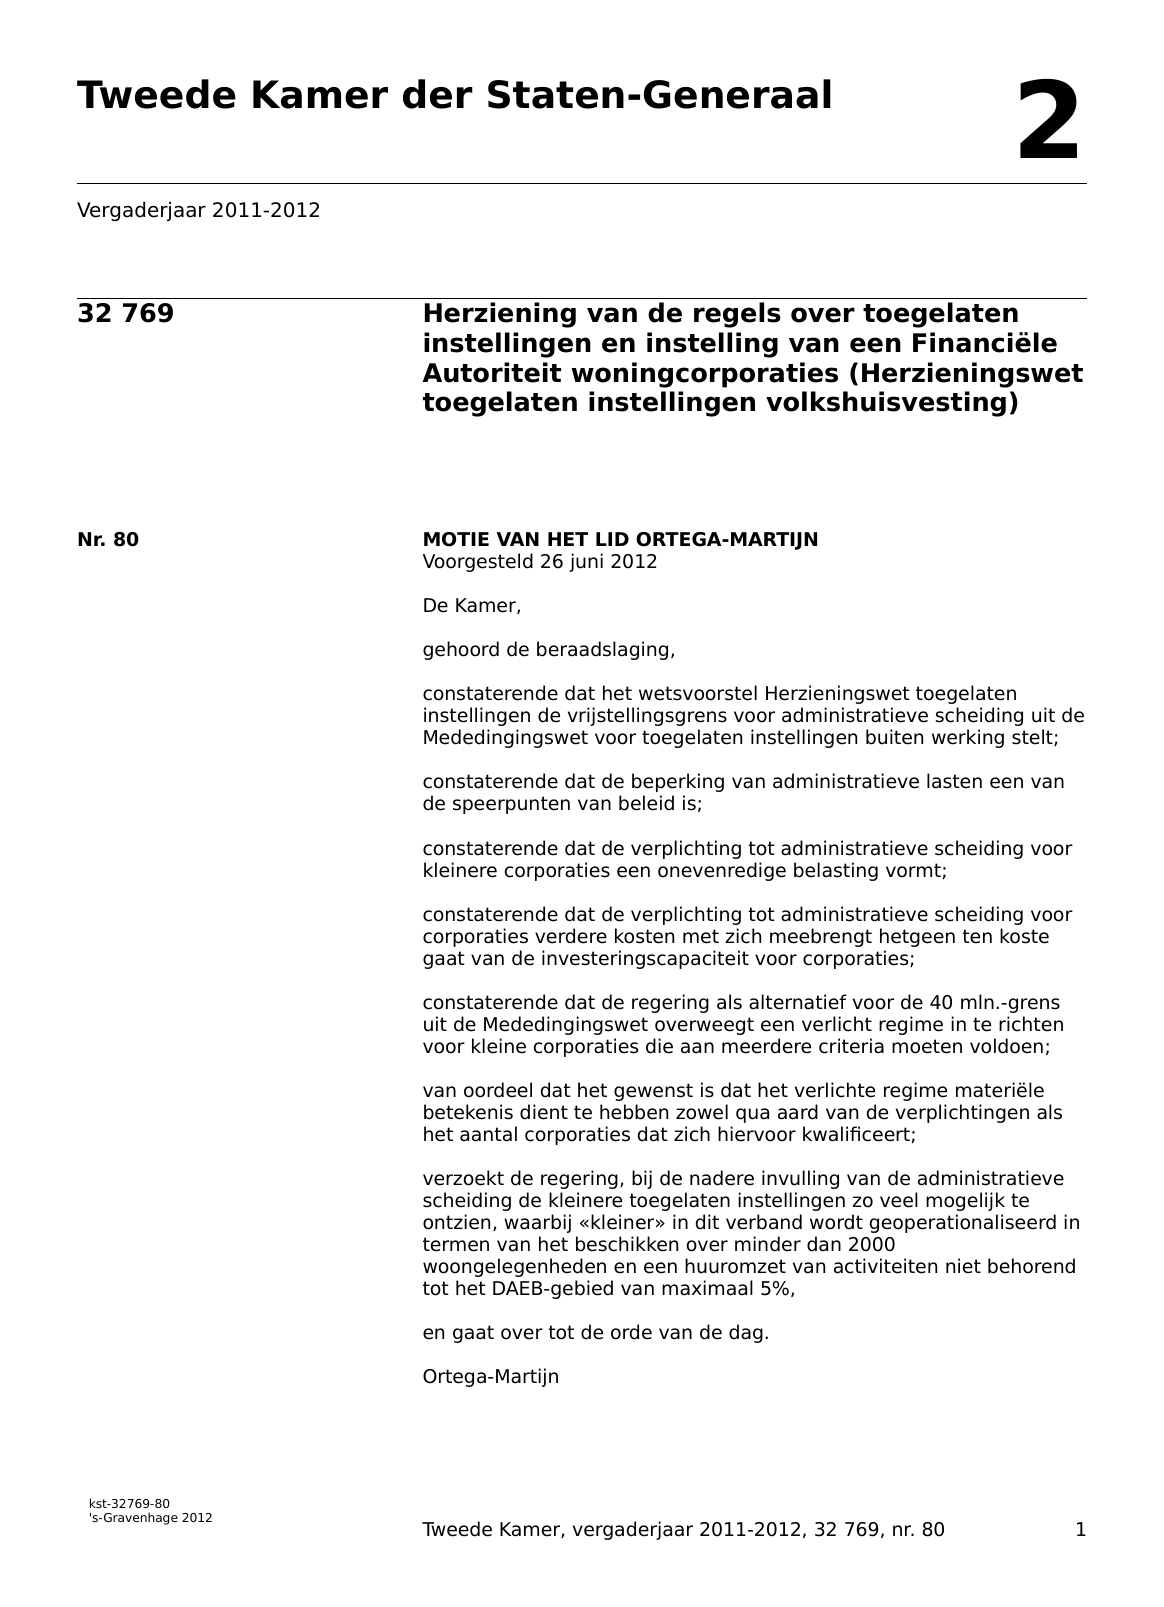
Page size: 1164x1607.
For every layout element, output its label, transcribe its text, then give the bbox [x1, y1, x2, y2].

text van oordeel dat het gewenst is dat het verlichte regime materiële betekenis dient te hebben zowel qua aard van de verplichtingen als het aantal corporaties dat zich hiervoor kwalificeert; [422, 1080, 1087, 1146]
text 's-Gravenhage 2012 [88, 1511, 323, 1525]
text en gaat over tot de orde van de dag. [422, 1322, 1087, 1344]
text Ortega-Martijn [422, 1366, 1087, 1388]
table_header 2 [886, 59, 1087, 183]
text constaterende dat de beperking van administratieve lasten een van de speerpunten van beleid is; [422, 771, 1087, 815]
table_header Tweede Kamer der Staten-Generaal [77, 59, 886, 183]
text gehoord de beraadslaging, [422, 639, 1087, 661]
subtitle 32 769 Herziening van de regels over toegelaten instellingen en instelling van een Financiële Autoriteit woningcorporaties (Herzieningswet toegelaten instellingen volkshuisvesting) [77, 299, 1087, 418]
text verzoekt de regering, bij de nadere invulling van de administratieve scheiding de kleinere toegelaten instellingen zo veel mogelijk te ontzien, waarbij «kleiner» in dit verband wordt geoperationaliseerd in termen van het beschikken over minder dan 2000 woongelegenheden en een huuromzet van activiteiten niet behorend tot het DAEB-gebied van maximaal 5%, [422, 1168, 1087, 1300]
subtitle Nr. 80 MOTIE VAN HET LID ORTEGA-MARTIJN [77, 529, 1087, 551]
text Voorgesteld 26 juni 2012 [422, 551, 1087, 573]
text constaterende dat de regering als alternatief voor de 40 mln.-grens uit de Mededingingswet overweegt een verlicht regime in te richten voor kleine corporaties die aan meerdere criteria moeten voldoen; [422, 992, 1087, 1058]
text constaterende dat het wetsvoorstel Herzieningswet toegelaten instellingen de vrijstellingsgrens voor administratieve scheiding uit de Mededingingswet voor toegelaten instellingen buiten werking stelt; [422, 683, 1087, 749]
text De Kamer, [422, 595, 1087, 617]
table_cell Vergaderjaar 2011-2012 [77, 184, 1087, 298]
text kst-32769-80 [88, 1497, 323, 1511]
text constaterende dat de verplichting tot administratieve scheiding voor kleinere corporaties een onevenredige belasting vormt; [422, 837, 1087, 881]
text constaterende dat de verplichting tot administratieve scheiding voor corporaties verdere kosten met zich meebrengt hetgeen ten koste gaat van de investeringscapaciteit voor corporaties; [422, 904, 1087, 969]
